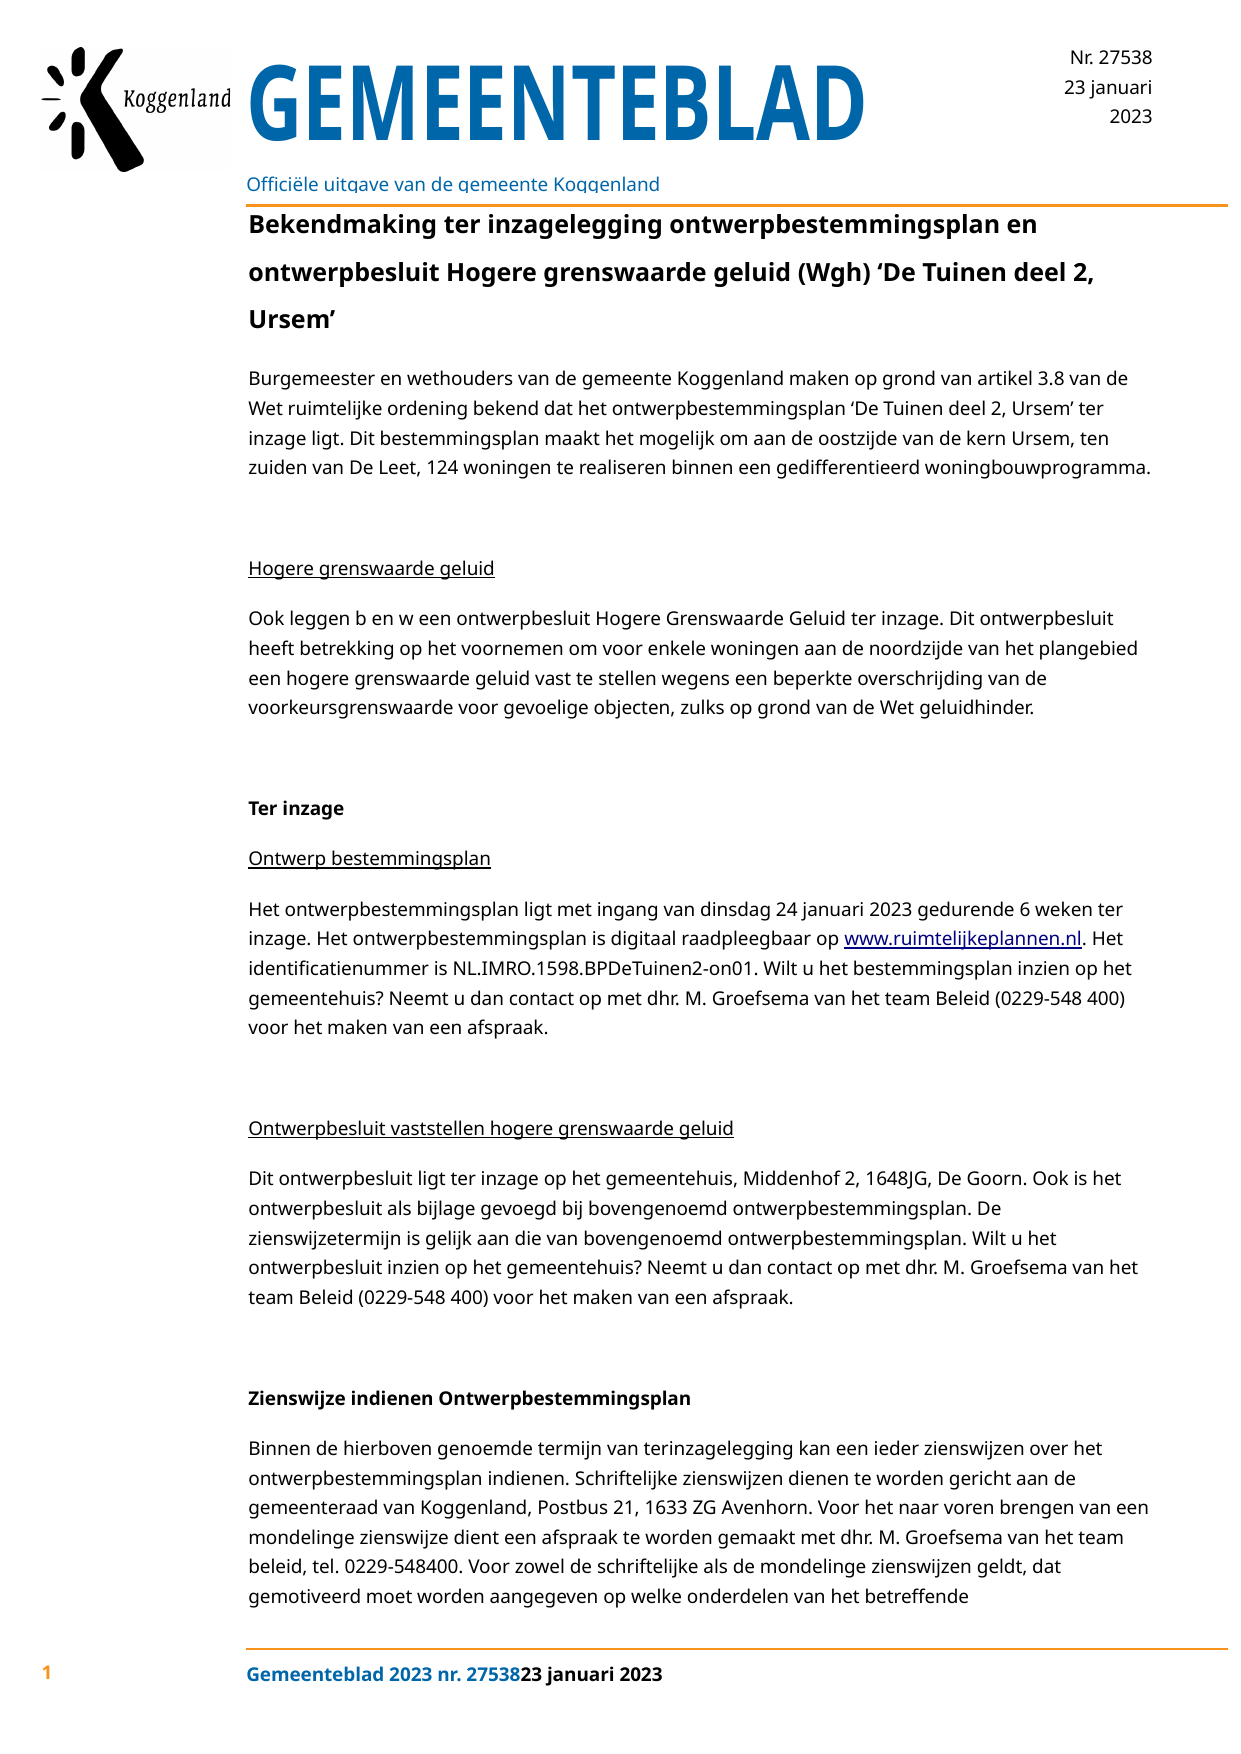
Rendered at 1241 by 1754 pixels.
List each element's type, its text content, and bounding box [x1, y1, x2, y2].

text Zienswijze indienen Ontwerpbestemmingsplan [248, 1385, 1152, 1410]
text Burgemeester en wethouders van de gemeente Koggenland maken op grond van artikel 3.8 van de Wet ruimtelijke ordening bekend dat het ontwerpbestemmingsplan ‘De Tuinen deel 2, Ursem’ ter inzage ligt. Dit bestemmingsplan maakt het mogelijk om aan de oostzijde van de kern Ursem, ten zuiden van De Leet, 124 woningen te realiseren binnen een gedifferentieerd woningbouwprogramma. [248, 366, 1152, 480]
text Ontwerpbesluit vaststellen hogere grenswaarde geluid [248, 1115, 1152, 1141]
text Dit ontwerpbesluit ligt ter inzage op het gemeentehuis, Middenhof 2, 1648JG, De Goorn. Ook is het ontwerpbesluit als bijlage gevoegd bij bovengenoemd ontwerpbestemmingsplan. De zienswijzetermijn is gelijk aan die van bovengenoemd ontwerpbestemmingsplan. Wilt u het ontwerpbesluit inzien op het gemeentehuis? Neemt u dan contact op met dhr. M. Groefsema van het team Beleid (0229-548 400) voor het maken van een afspraak. [248, 1166, 1152, 1309]
text Hogere grenswaarde geluid [248, 555, 1152, 581]
picture [41, 47, 231, 172]
text Bekendmaking ter inzagelegging ontwerpbestemmingsplan en ontwerpbesluit Hogere grenswaarde geluid (Wgh) ‘De Tuinen deel 2, Ursem’ [248, 207, 1152, 336]
text Ter inzage [248, 795, 1152, 821]
text Ontwerp bestemmingsplan [248, 846, 1152, 871]
text Ook leggen b en w een ontwerpbesluit Hogere Grenswaarde Geluid ter inzage. Dit ontwerpbesluit heeft betrekking op het voornemen om voor enkele woningen aan de noordzijde van het plangebied een hogere grenswaarde geluid vast te stellen wegens een beperkte overschrijding van de voorkeursgrenswaarde voor gevoelige objecten, zulks op grond van de Wet geluidhinder. [248, 606, 1152, 720]
text Binnen de hierboven genoemde termijn van terinzagelegging kan een ieder zienswijzen over het ontwerpbestemmingsplan indienen. Schriftelijke zienswijzen dienen te worden gericht aan de gemeenteraad van Koggenland, Postbus 21, 1633 ZG Avenhorn. Voor het naar voren brengen van een mondelinge zienswijze dient een afspraak te worden gemaakt met dhr. M. Groefsema van het team beleid, tel. 0229-548400. Voor zowel de schriftelijke als de mondelinge zienswijzen geldt, dat gemotiveerd moet worden aangegeven op welke onderdelen van het betreffende [248, 1435, 1152, 1609]
text Het ontwerpbestemmingsplan ligt met ingang van dinsdag 24 januari 2023 gedurende 6 weken ter inzage. Het ontwerpbestemmingsplan is digitaal raadpleegbaar op www.ruimtelijkeplannen.nl. Het identificatienummer is NL.IMRO.1598.BPDeTuinen2-on01. Wilt u het bestemmingsplan inzien op het gemeentehuis? Neemt u dan contact op met dhr. M. Groefsema van het team Beleid (0229-548 400) voor het maken van een afspraak. [248, 896, 1152, 1040]
